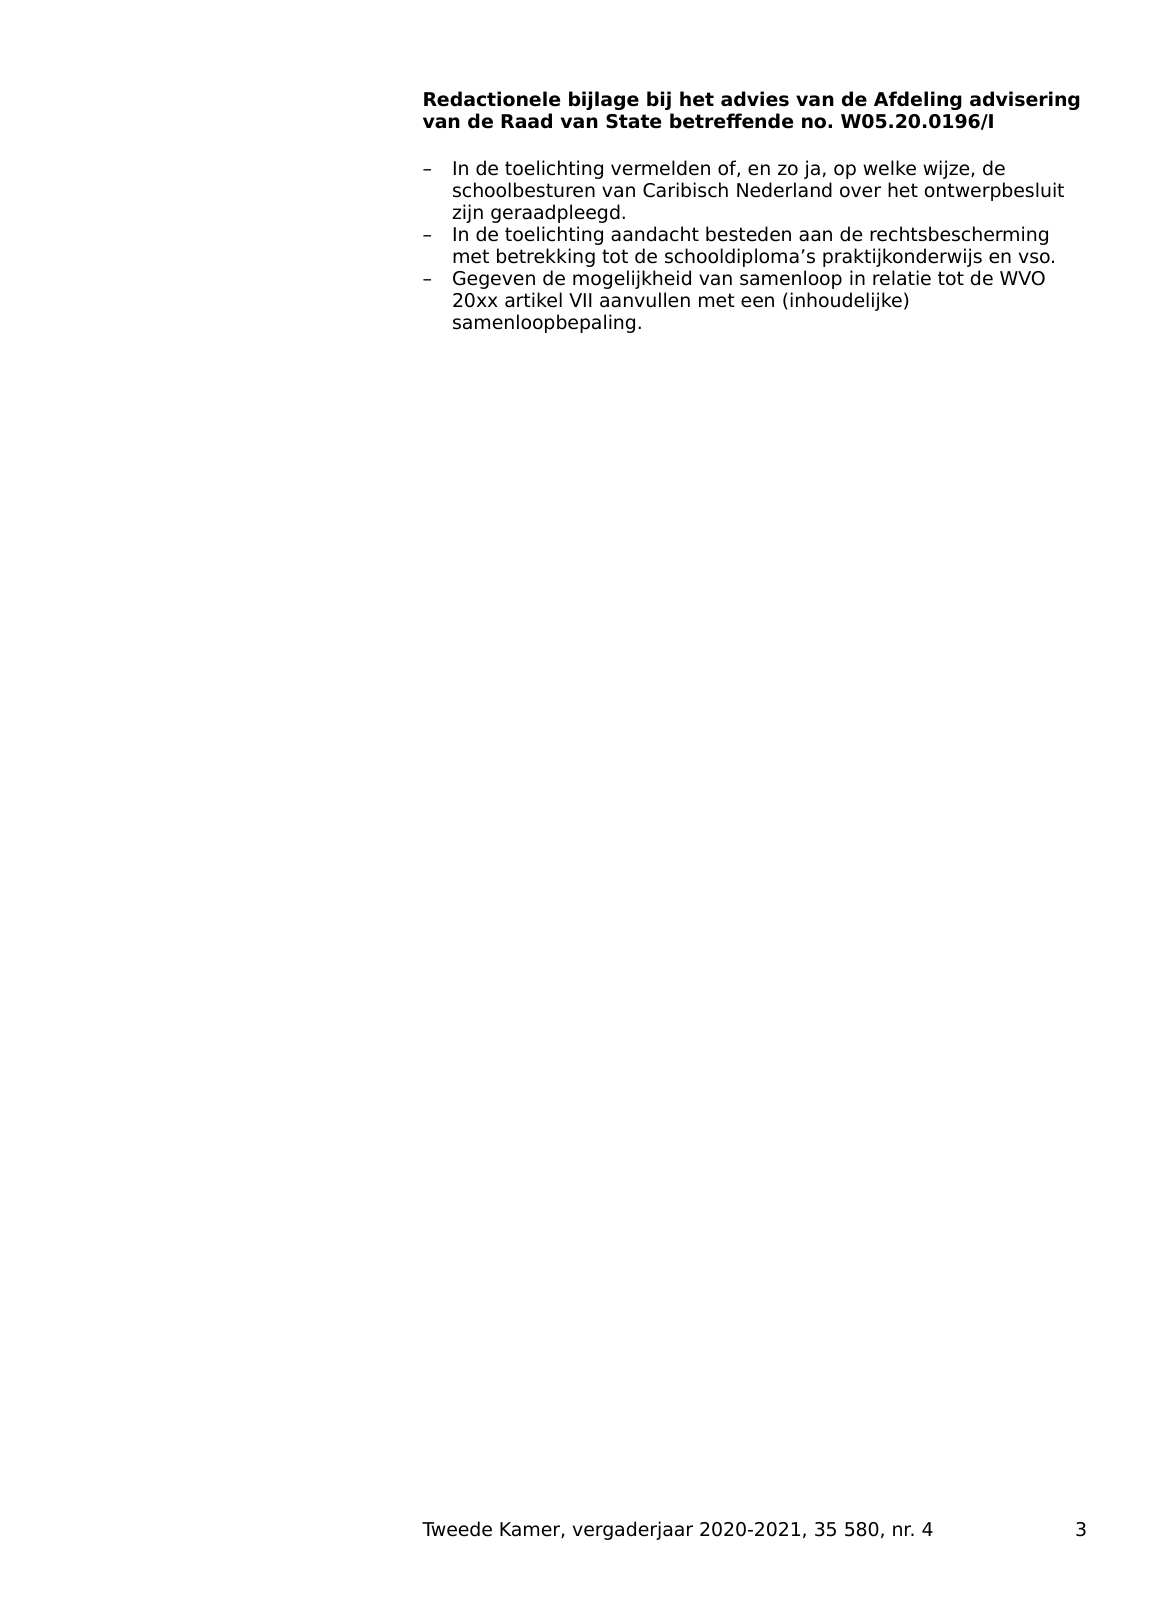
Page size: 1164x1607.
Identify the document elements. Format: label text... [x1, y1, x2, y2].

text – In de toelichting aandacht besteden aan de rechtsbescherming met betrekking tot de schooldiploma’s praktijkonderwijs en vso. [422, 224, 1087, 268]
text – Gegeven de mogelijkheid van samenloop in relatie tot de WVO 20xx artikel VII aanvullen met een (inhoudelijke) samenloopbepaling. [422, 268, 1087, 334]
subtitle Redactionele bijlage bij het advies van de Afdeling advisering van de Raad van State betreffende no. W05.20.0196/I [77, 89, 1087, 133]
text – In de toelichting vermelden of, en zo ja, op welke wijze, de schoolbesturen van Caribisch Nederland over het ontwerpbesluit zijn geraadpleegd. [422, 158, 1087, 224]
